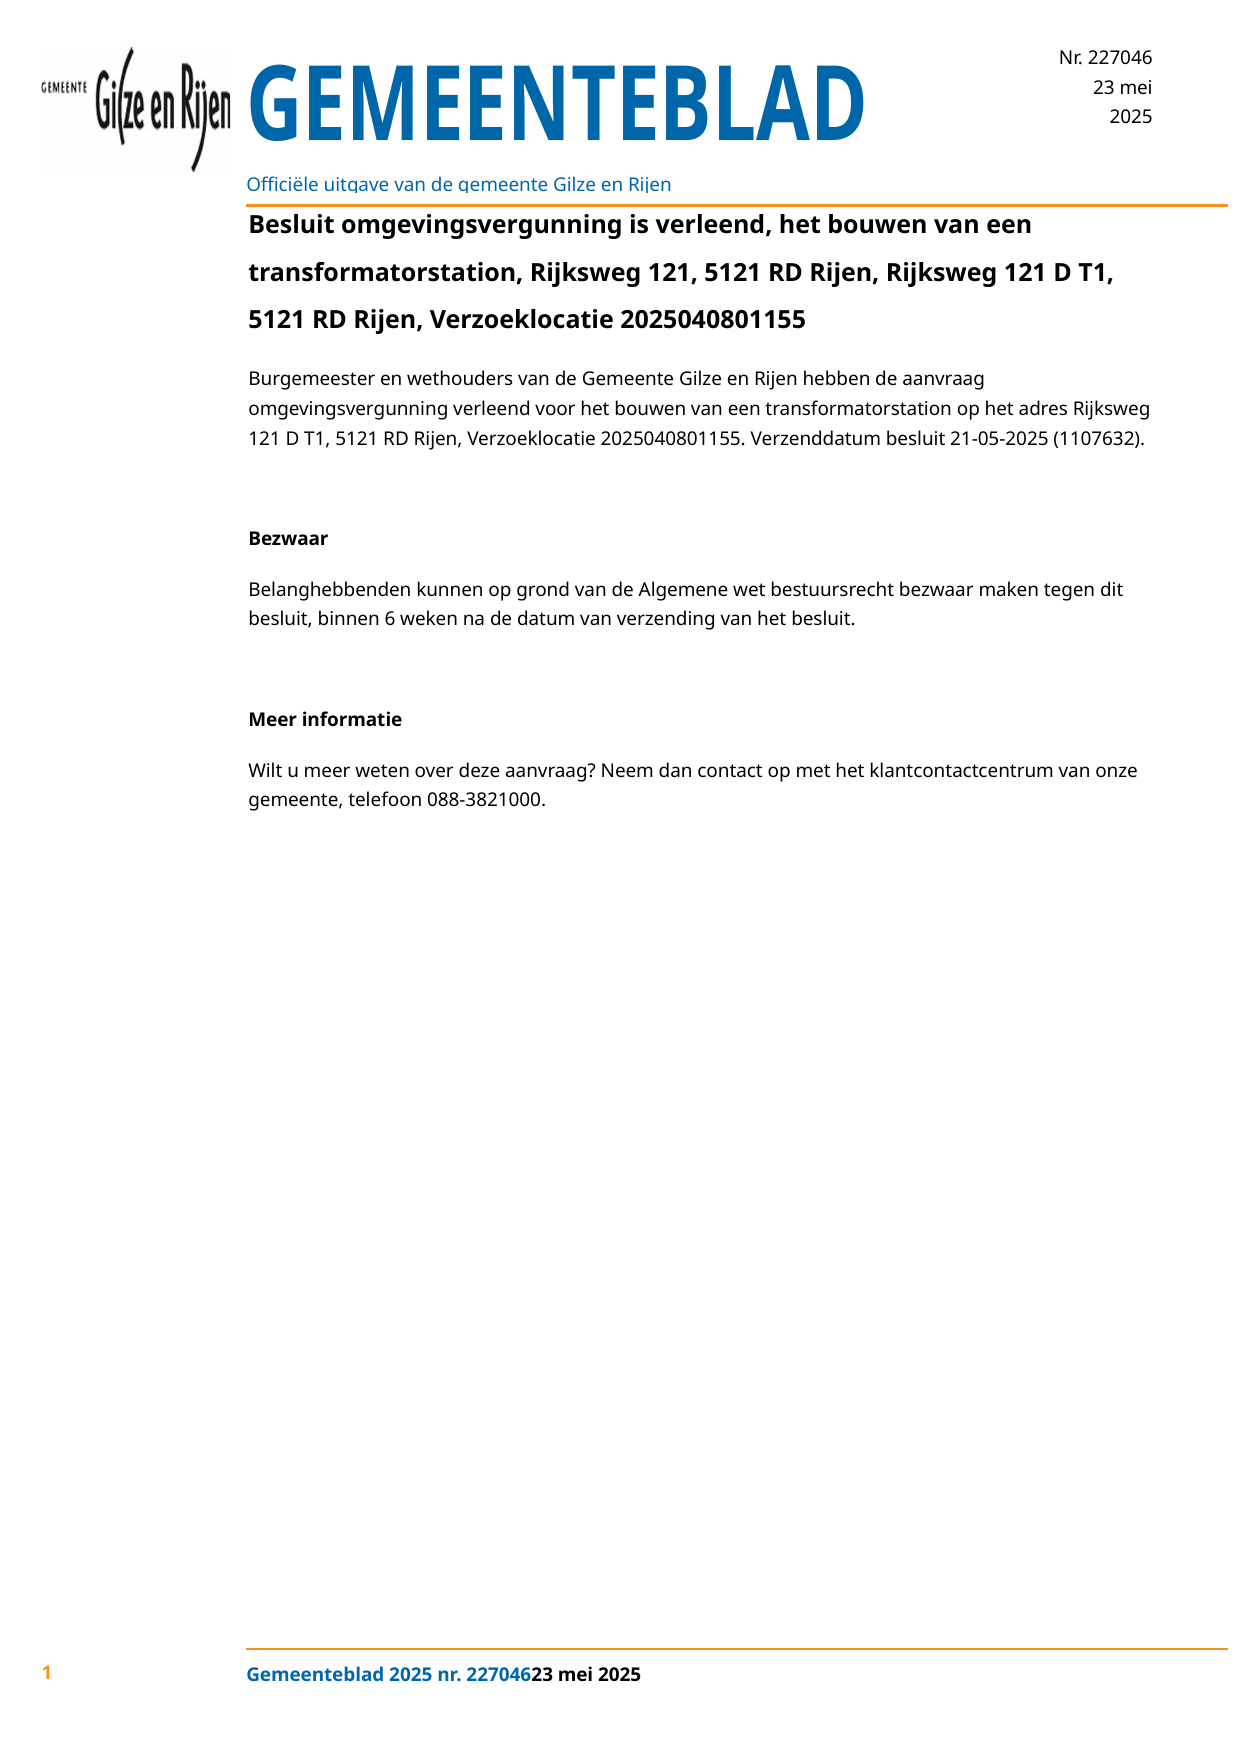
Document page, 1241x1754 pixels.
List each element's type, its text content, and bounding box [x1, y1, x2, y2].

text Meer informatie [248, 706, 1152, 732]
picture [41, 47, 231, 172]
text Besluit omgevingsvergunning is verleend, het bouwen van een transformatorstation, Rijksweg 121, 5121 RD Rijen, Rijksweg 121 D T1, 5121 RD Rijen, Verzoeklocatie 2025040801155 [248, 207, 1152, 336]
text Belanghebbenden kunnen op grond van de Algemene wet bestuursrecht bezwaar maken tegen dit besluit, binnen 6 weken na de datum van verzending van het besluit. [248, 576, 1152, 631]
text Wilt u meer weten over deze aanvraag? Neem dan contact op met het klantcontactcentrum van onze gemeente, telefoon 088-3821000. [248, 757, 1152, 812]
text Bezwaar [248, 526, 1152, 551]
text Burgemeester en wethouders van de Gemeente Gilze en Rijen hebben de aanvraag omgevingsvergunning verleend voor het bouwen van een transformatorstation op het adres Rijksweg 121 D T1, 5121 RD Rijen, Verzoeklocatie 2025040801155. Verzenddatum besluit 21-05-2025 (1107632). [248, 366, 1152, 450]
